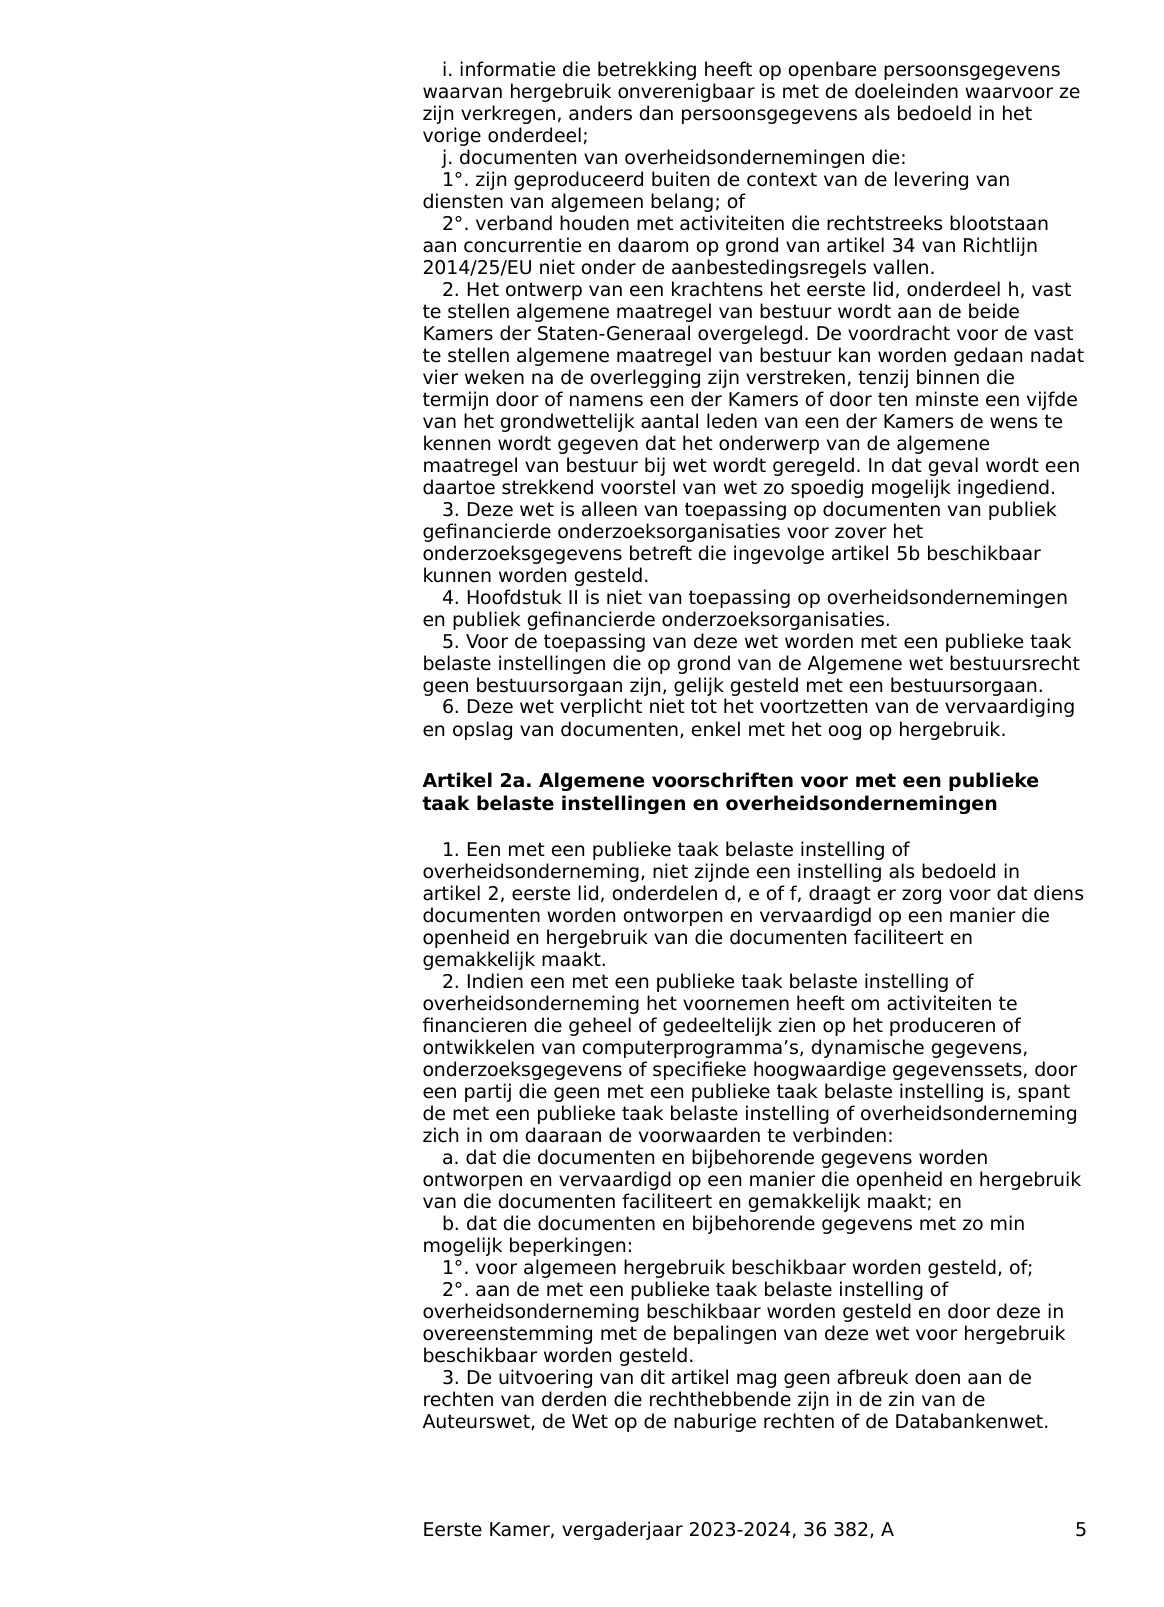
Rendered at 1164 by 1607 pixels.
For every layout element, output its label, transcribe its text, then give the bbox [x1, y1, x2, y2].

text j. documenten van overheidsondernemingen die: [422, 147, 1087, 169]
subtitle Artikel 2a. Algemene voorschriften voor met een publieke taak belaste instellingen en overheidsondernemingen [422, 770, 1087, 814]
text a. dat die documenten en bijbehorende gegevens worden ontworpen en vervaardigd op een manier die openheid en hergebruik van die documenten faciliteert en gemakkelijk maakt; en [422, 1147, 1087, 1213]
text 2°. aan de met een publieke taak belaste instelling of overheidsonderneming beschikbaar worden gesteld en door deze in overeenstemming met de bepalingen van deze wet voor hergebruik beschikbaar worden gesteld. [422, 1279, 1087, 1367]
text 2. Indien een met een publieke taak belaste instelling of overheidsonderneming het voornemen heeft om activiteiten te financieren die geheel of gedeeltelijk zien op het produceren of ontwikkelen van computerprogramma’s, dynamische gegevens, onderzoeksgegevens of specifieke hoogwaardige gegevenssets, door een partij die geen met een publieke taak belaste instelling is, spant de met een publieke taak belaste instelling of overheidsonderneming zich in om daaraan de voorwaarden te verbinden: [422, 971, 1087, 1147]
text 5. Voor de toepassing van deze wet worden met een publieke taak belaste instellingen die op grond van de Algemene wet bestuursrecht geen bestuursorgaan zijn, gelijk gesteld met een bestuursorgaan. [422, 631, 1087, 696]
text 3. De uitvoering van dit artikel mag geen afbreuk doen aan de rechten van derden die rechthebbende zijn in de zin van de Auteurswet, de Wet op de naburige rechten of de Databankenwet. [422, 1367, 1087, 1433]
text 2°. verband houden met activiteiten die rechtstreeks blootstaan aan concurrentie en daarom op grond van artikel 34 van Richtlijn 2014/25/EU niet onder de aanbestedingsregels vallen. [422, 213, 1087, 279]
text 1°. voor algemeen hergebruik beschikbaar worden gesteld, of; [422, 1257, 1087, 1279]
text 3. Deze wet is alleen van toepassing op documenten van publiek gefinancierde onderzoeksorganisaties voor zover het onderzoeksgegevens betreft die ingevolge artikel 5b beschikbaar kunnen worden gesteld. [422, 499, 1087, 587]
text 6. Deze wet verplicht niet tot het voortzetten van de vervaardiging en opslag van documenten, enkel met het oog op hergebruik. [422, 696, 1087, 740]
text 1°. zijn geproduceerd buiten de context van de levering van diensten van algemeen belang; of [422, 169, 1087, 213]
text b. dat die documenten en bijbehorende gegevens met zo min mogelijk beperkingen: [422, 1213, 1087, 1257]
text 4. Hoofdstuk II is niet van toepassing op overheidsondernemingen en publiek gefinancierde onderzoeksorganisaties. [422, 587, 1087, 631]
text 1. Een met een publieke taak belaste instelling of overheidsonderneming, niet zijnde een instelling als bedoeld in artikel 2, eerste lid, onderdelen d, e of f, draagt er zorg voor dat diens documenten worden ontworpen en vervaardigd op een manier die openheid en hergebruik van die documenten faciliteert en gemakkelijk maakt. [422, 839, 1087, 971]
text i. informatie die betrekking heeft op openbare persoonsgegevens waarvan hergebruik onverenigbaar is met de doeleinden waarvoor ze zijn verkregen, anders dan persoonsgegevens als bedoeld in het vorige onderdeel; [422, 59, 1087, 147]
text 2. Het ontwerp van een krachtens het eerste lid, onderdeel h, vast te stellen algemene maatregel van bestuur wordt aan de beide Kamers der Staten-Generaal overgelegd. De voordracht voor de vast te stellen algemene maatregel van bestuur kan worden gedaan nadat vier weken na de overlegging zijn verstreken, tenzij binnen die termijn door of namens een der Kamers of door ten minste een vijfde van het grondwettelijk aantal leden van een der Kamers de wens te kennen wordt gegeven dat het onderwerp van de algemene maatregel van bestuur bij wet wordt geregeld. In dat geval wordt een daartoe strekkend voorstel van wet zo spoedig mogelijk ingediend. [422, 279, 1087, 499]
